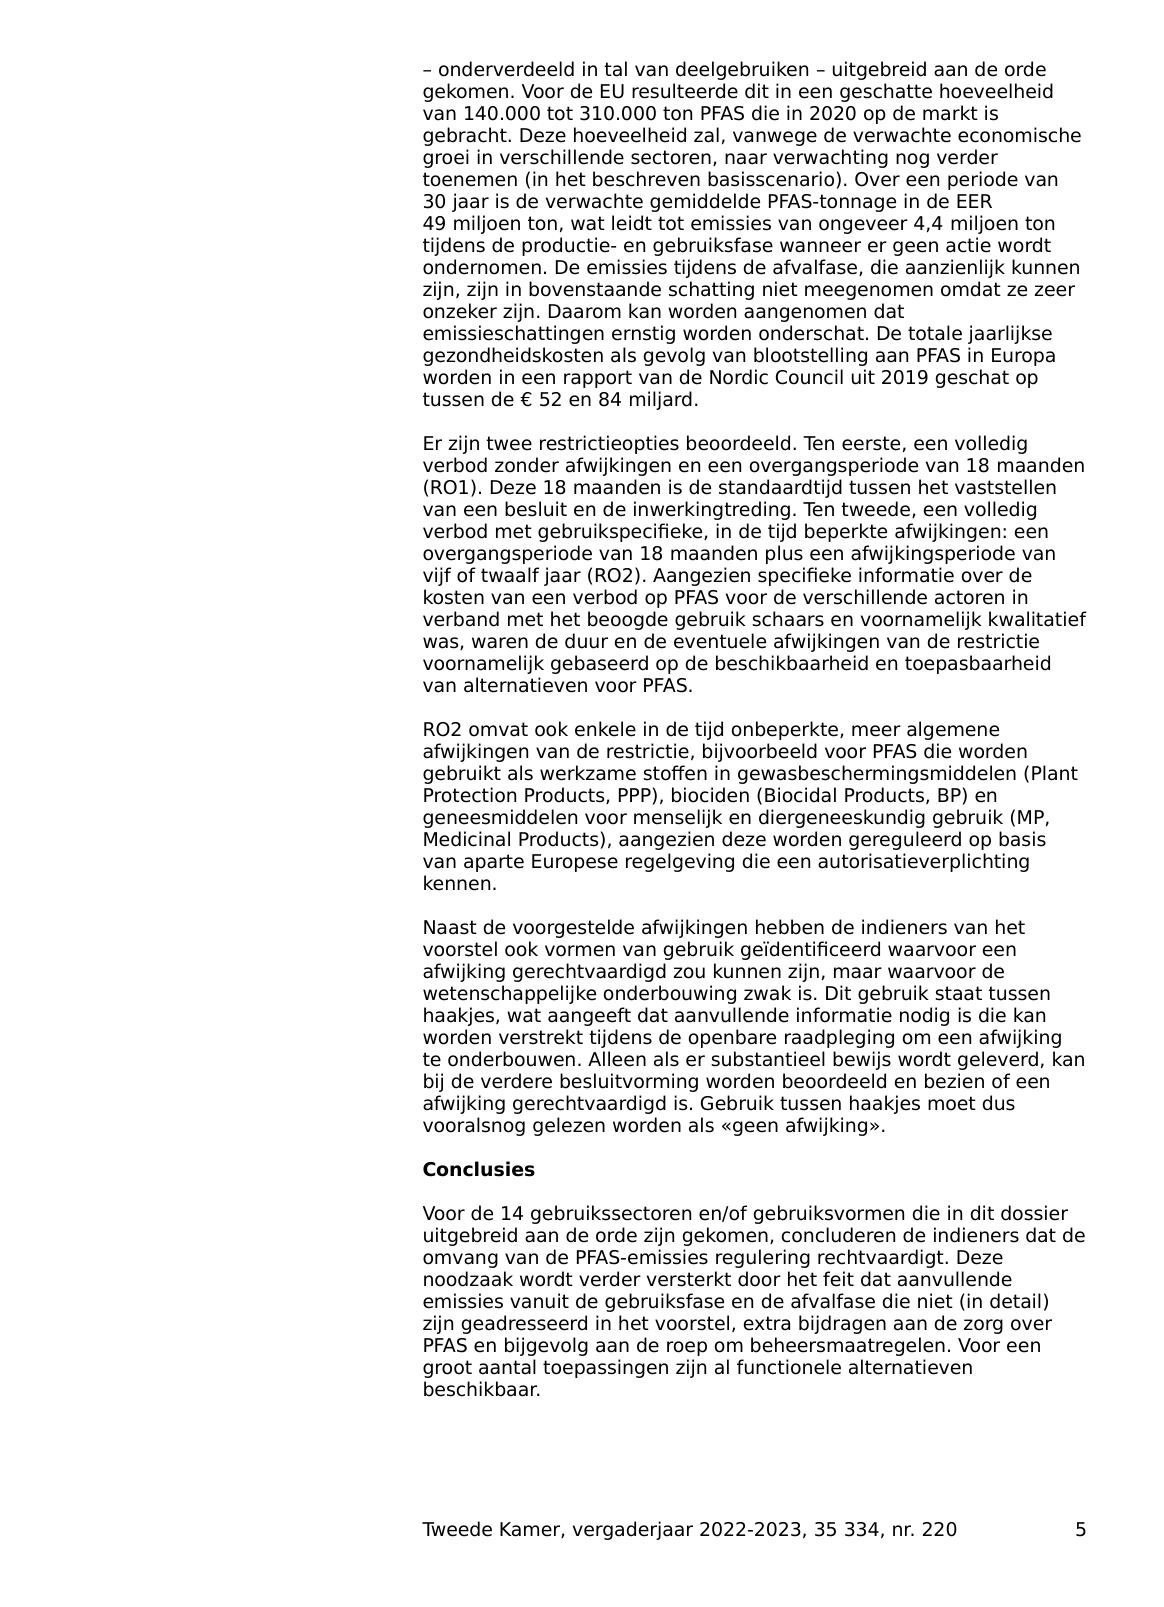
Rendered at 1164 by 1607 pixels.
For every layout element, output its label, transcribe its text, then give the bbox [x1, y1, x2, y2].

subtitle Conclusies [422, 1159, 1087, 1181]
text – onderverdeeld in tal van deelgebruiken – uitgebreid aan de orde gekomen. Voor de EU resulteerde dit in een geschatte hoeveelheid van 140.000 tot 310.000 ton PFAS die in 2020 op de markt is gebracht. Deze hoeveelheid zal, vanwege de verwachte economische groei in verschillende sectoren, naar verwachting nog verder toenemen (in het beschreven basisscenario). Over een periode van 30 jaar is de verwachte gemiddelde PFAS-tonnage in de EER 49 miljoen ton, wat leidt tot emissies van ongeveer 4,4 miljoen ton tijdens de productie- en gebruiksfase wanneer er geen actie wordt ondernomen. De emissies tijdens de afvalfase, die aanzienlijk kunnen zijn, zijn in bovenstaande schatting niet meegenomen omdat ze zeer onzeker zijn. Daarom kan worden aangenomen dat emissieschattingen ernstig worden onderschat. De totale jaarlijkse gezondheidskosten als gevolg van blootstelling aan PFAS in Europa worden in een rapport van de Nordic Council uit 2019 geschat op tussen de € 52 en 84 miljard. [422, 59, 1087, 411]
text Voor de 14 gebruikssectoren en/of gebruiksvormen die in dit dossier uitgebreid aan de orde zijn gekomen, concluderen de indieners dat de omvang van de PFAS-emissies regulering rechtvaardigt. Deze noodzaak wordt verder versterkt door het feit dat aanvullende emissies vanuit de gebruiksfase en de afvalfase die niet (in detail) zijn geadresseerd in het voorstel, extra bijdragen aan de zorg over PFAS en bijgevolg aan de roep om beheersmaatregelen. Voor een groot aantal toepassingen zijn al functionele alternatieven beschikbaar. [422, 1203, 1087, 1401]
text Naast de voorgestelde afwijkingen hebben de indieners van het voorstel ook vormen van gebruik geïdentificeerd waarvoor een afwijking gerechtvaardigd zou kunnen zijn, maar waarvoor de wetenschappelijke onderbouwing zwak is. Dit gebruik staat tussen haakjes, wat aangeeft dat aanvullende informatie nodig is die kan worden verstrekt tijdens de openbare raadpleging om een afwijking te onderbouwen. Alleen als er substantieel bewijs wordt geleverd, kan bij de verdere besluitvorming worden beoordeeld en bezien of een afwijking gerechtvaardigd is. Gebruik tussen haakjes moet dus vooralsnog gelezen worden als «geen afwijking». [422, 917, 1087, 1137]
text RO2 omvat ook enkele in de tijd onbeperkte, meer algemene afwijkingen van de restrictie, bijvoorbeeld voor PFAS die worden gebruikt als werkzame stoffen in gewasbeschermingsmiddelen (Plant Protection Products, PPP), biociden (Biocidal Products, BP) en geneesmiddelen voor menselijk en diergeneeskundig gebruik (MP, Medicinal Products), aangezien deze worden gereguleerd op basis van aparte Europese regelgeving die een autorisatieverplichting kennen. [422, 719, 1087, 895]
text Er zijn twee restrictieopties beoordeeld. Ten eerste, een volledig verbod zonder afwijkingen en een overgangsperiode van 18 maanden (RO1). Deze 18 maanden is de standaardtijd tussen het vaststellen van een besluit en de inwerkingtreding. Ten tweede, een volledig verbod met gebruikspecifieke, in de tijd beperkte afwijkingen: een overgangsperiode van 18 maanden plus een afwijkingsperiode van vijf of twaalf jaar (RO2). Aangezien specifieke informatie over de kosten van een verbod op PFAS voor de verschillende actoren in verband met het beoogde gebruik schaars en voornamelijk kwalitatief was, waren de duur en de eventuele afwijkingen van de restrictie voornamelijk gebaseerd op de beschikbaarheid en toepasbaarheid van alternatieven voor PFAS. [422, 433, 1087, 697]
